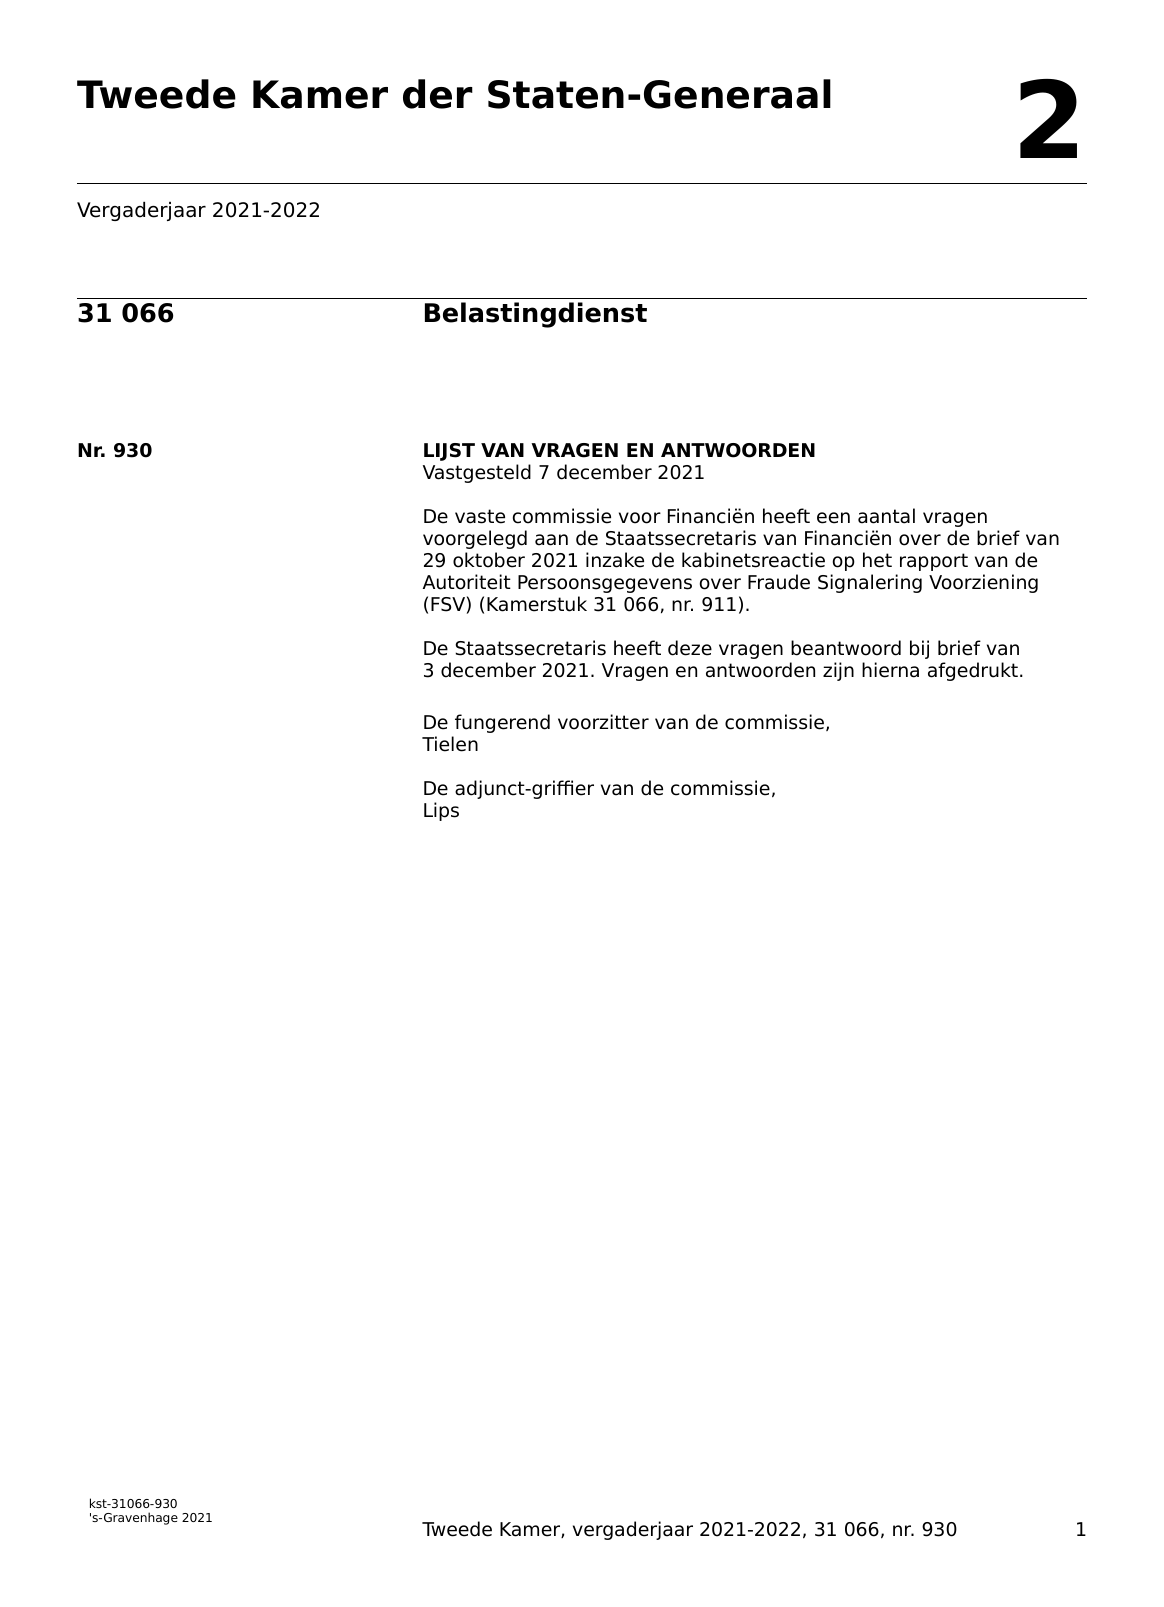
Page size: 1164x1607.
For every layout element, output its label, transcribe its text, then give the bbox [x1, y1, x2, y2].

text kst-31066-930 [88, 1497, 323, 1511]
table_cell Vergaderjaar 2021-2022 [77, 184, 1087, 298]
text De Staatssecretaris heeft deze vragen beantwoord bij brief van 3 december 2021. Vragen en antwoorden zijn hierna afgedrukt. [422, 638, 1087, 682]
text De fungerend voorzitter van de commissie, Tielen [422, 712, 1087, 756]
subtitle 31 066 Belastingdienst [77, 299, 1087, 329]
text De adjunct-griffier van de commissie, Lips [422, 778, 1087, 822]
text Vastgesteld 7 december 2021 [422, 462, 1087, 484]
text 's-Gravenhage 2021 [88, 1511, 323, 1525]
table_header 2 [886, 59, 1087, 183]
table_header Tweede Kamer der Staten-Generaal [77, 59, 886, 183]
text De vaste commissie voor Financiën heeft een aantal vragen voorgelegd aan de Staatssecretaris van Financiën over de brief van 29 oktober 2021 inzake de kabinetsreactie op het rapport van de Autoriteit Persoonsgegevens over Fraude Signalering Voorziening (FSV) (Kamerstuk 31 066, nr. 911). [422, 506, 1087, 616]
subtitle Nr. 930 LIJST VAN VRAGEN EN ANTWOORDEN [77, 440, 1087, 462]
